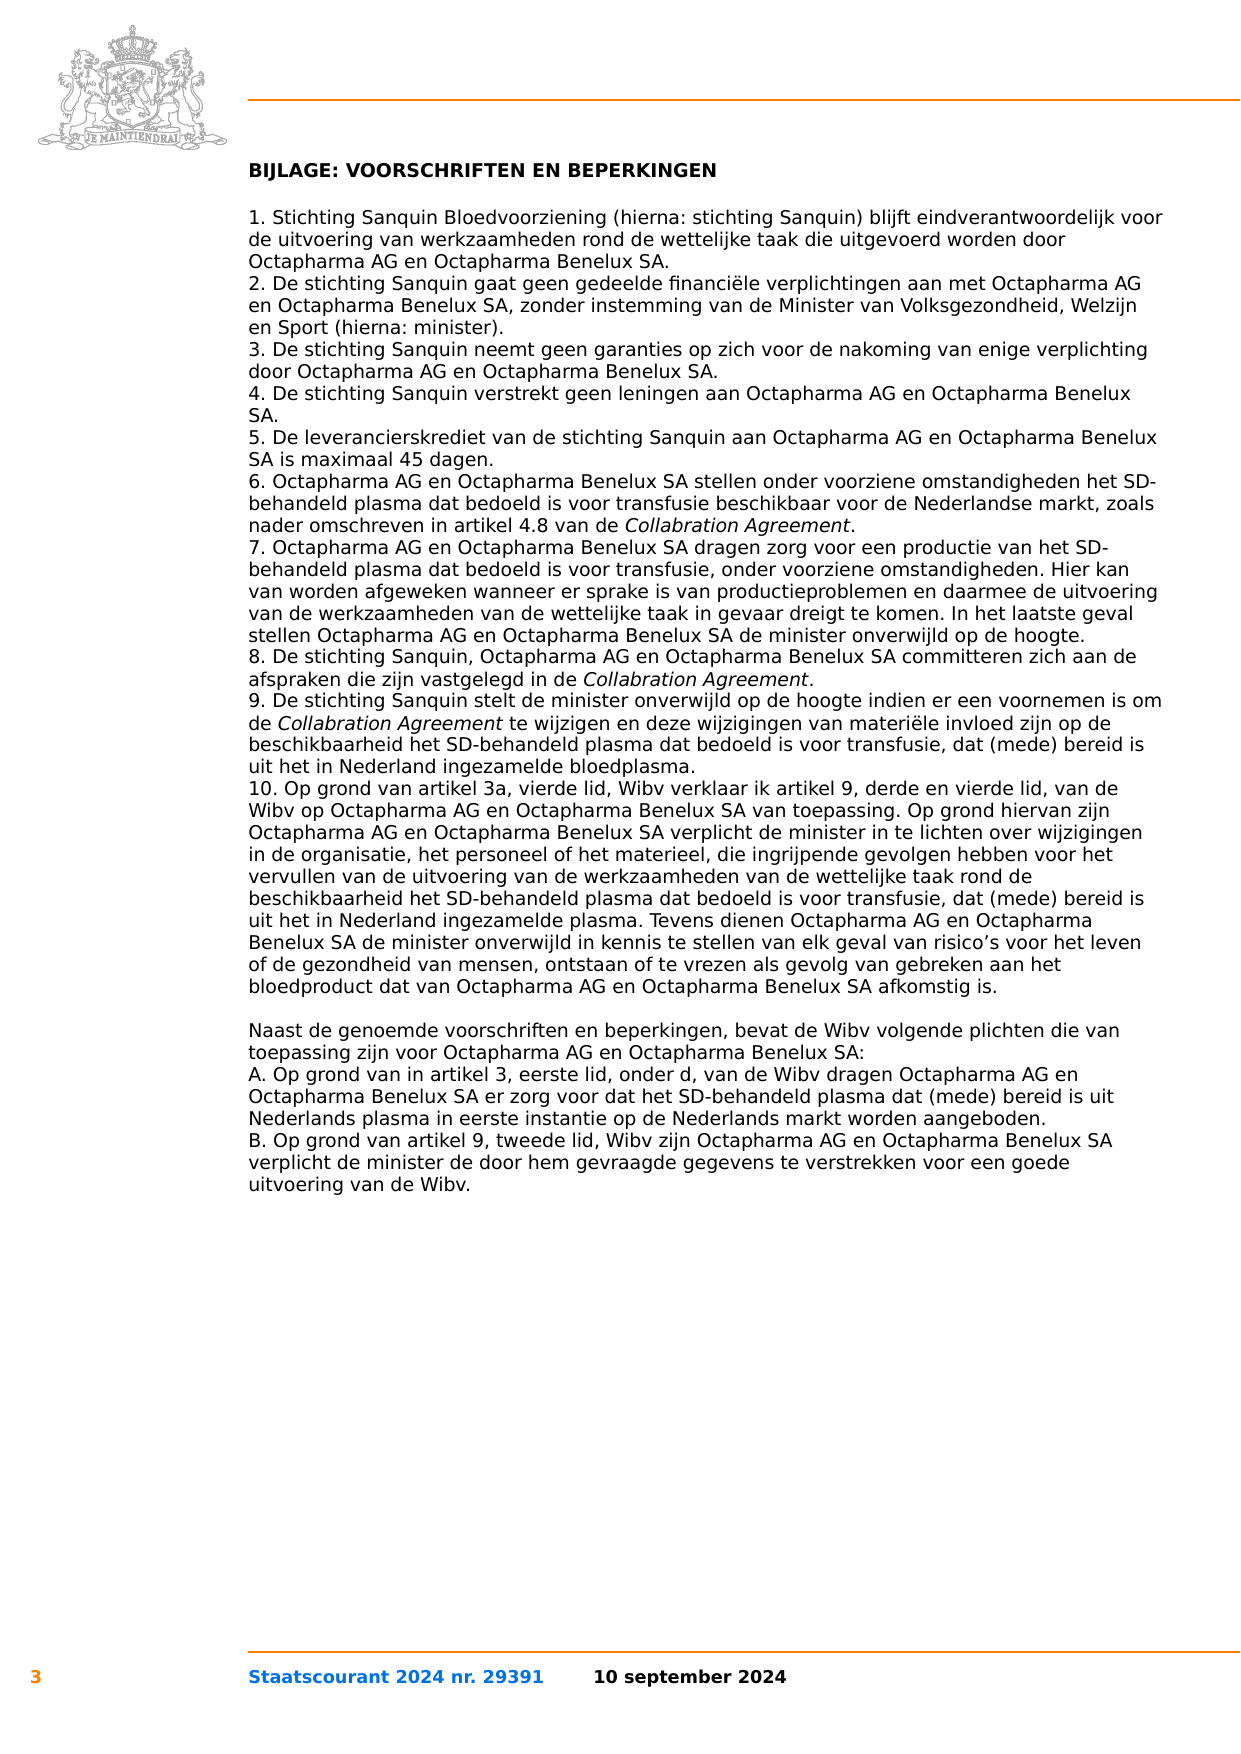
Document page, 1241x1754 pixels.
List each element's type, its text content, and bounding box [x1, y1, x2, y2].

text 1. Stichting Sanquin Bloedvoorziening (hierna: stichting Sanquin) blijft eindverantwoordelijk voor de uitvoering van werkzaamheden rond de wettelijke taak die uitgevoerd worden door Octapharma AG en Octapharma Benelux SA. [248, 207, 1163, 273]
text A. Op grond van in artikel 3, eerste lid, onder d, van de Wibv dragen Octapharma AG en Octapharma Benelux SA er zorg voor dat het SD-behandeld plasma dat (mede) bereid is uit Nederlands plasma in eerste instantie op de Nederlands markt worden aangeboden. [248, 1064, 1163, 1130]
text 8. De stichting Sanquin, Octapharma AG en Octapharma Benelux SA committeren zich aan de afspraken die zijn vastgelegd in de Collabration Agreement. [248, 646, 1163, 690]
text B. Op grond van artikel 9, tweede lid, Wibv zijn Octapharma AG en Octapharma Benelux SA verplicht de minister de door hem gevraagde gegevens te verstrekken voor een goede uitvoering van de Wibv. [248, 1130, 1163, 1196]
text 6. Octapharma AG en Octapharma Benelux SA stellen onder voorziene omstandigheden het SD-behandeld plasma dat bedoeld is voor transfusie beschikbaar voor de Nederlandse markt, zoals nader omschreven in artikel 4.8 van de Collabration Agreement. [248, 471, 1163, 537]
text 10. Op grond van artikel 3a, vierde lid, Wibv verklaar ik artikel 9, derde en vierde lid, van de Wibv op Octapharma AG en Octapharma Benelux SA van toepassing. Op grond hiervan zijn Octapharma AG en Octapharma Benelux SA verplicht de minister in te lichten over wijzigingen in de organisatie, het personeel of het materieel, die ingrijpende gevolgen hebben voor het vervullen van de uitvoering van de werkzaamheden van de wettelijke taak rond de beschikbaarheid het SD-behandeld plasma dat bedoeld is voor transfusie, dat (mede) bereid is uit het in Nederland ingezamelde plasma. Tevens dienen Octapharma AG en Octapharma Benelux SA de minister onverwijld in kennis te stellen van elk geval van risico’s voor het leven of de gezondheid van mensen, ontstaan of te vrezen als gevolg van gebreken aan het bloedproduct dat van Octapharma AG en Octapharma Benelux SA afkomstig is. [248, 778, 1163, 998]
picture [38, 25, 227, 150]
text 2. De stichting Sanquin gaat geen gedeelde financiële verplichtingen aan met Octapharma AG en Octapharma Benelux SA, zonder instemming van de Minister van Volksgezondheid, Welzijn en Sport (hierna: minister). [248, 273, 1163, 339]
text 3. De stichting Sanquin neemt geen garanties op zich voor de nakoming van enige verplichting door Octapharma AG en Octapharma Benelux SA. [248, 339, 1163, 383]
text 5. De leverancierskrediet van de stichting Sanquin aan Octapharma AG en Octapharma Benelux SA is maximaal 45 dagen. [248, 427, 1163, 471]
subtitle BIJLAGE: VOORSCHRIFTEN EN BEPERKINGEN [248, 160, 1163, 182]
text Naast de genoemde voorschriften en beperkingen, bevat de Wibv volgende plichten die van toepassing zijn voor Octapharma AG en Octapharma Benelux SA: [248, 1020, 1163, 1064]
text 4. De stichting Sanquin verstrekt geen leningen aan Octapharma AG en Octapharma Benelux SA. [248, 383, 1163, 427]
text 7. Octapharma AG en Octapharma Benelux SA dragen zorg voor een productie van het SD-behandeld plasma dat bedoeld is voor transfusie, onder voorziene omstandigheden. Hier kan van worden afgeweken wanneer er sprake is van productieproblemen en daarmee de uitvoering van de werkzaamheden van de wettelijke taak in gevaar dreigt te komen. In het laatste geval stellen Octapharma AG en Octapharma Benelux SA de minister onverwijld op de hoogte. [248, 537, 1163, 646]
text 9. De stichting Sanquin stelt de minister onverwijld op de hoogte indien er een voornemen is om de Collabration Agreement te wijzigen en deze wijzigingen van materiële invloed zijn op de beschikbaarheid het SD-behandeld plasma dat bedoeld is voor transfusie, dat (mede) bereid is uit het in Nederland ingezamelde bloedplasma. [248, 690, 1163, 778]
